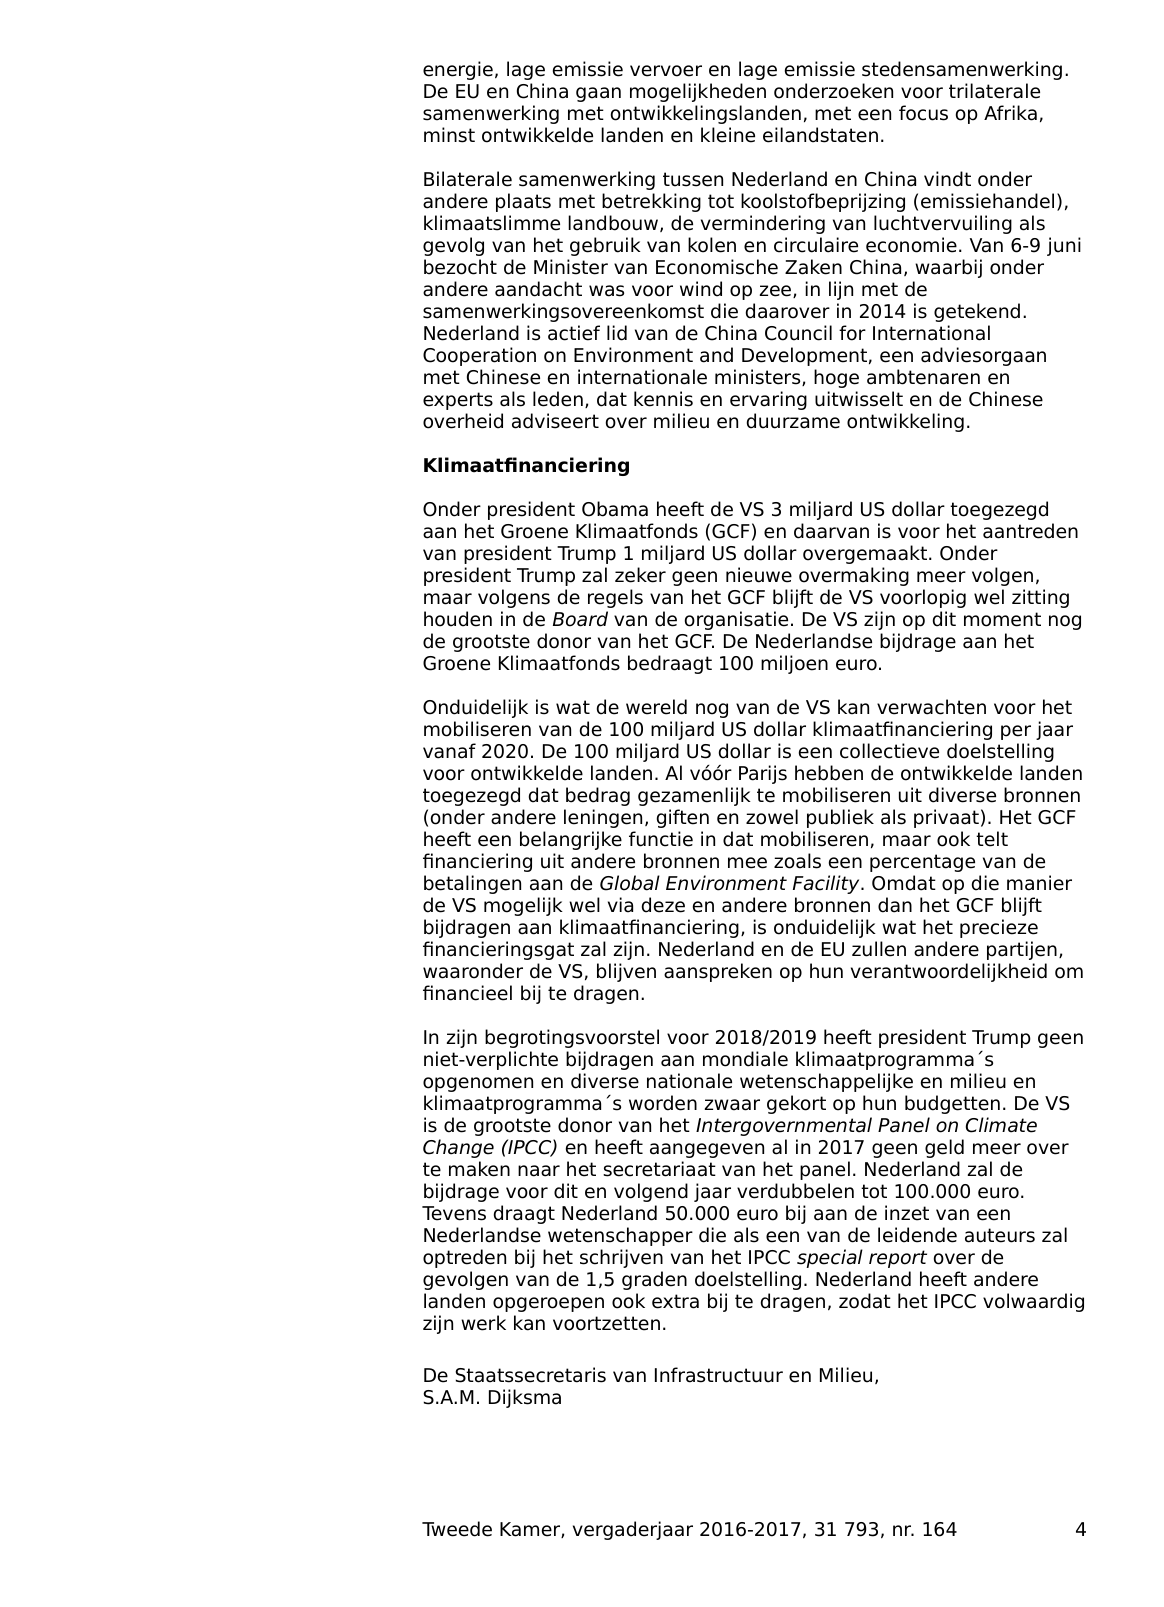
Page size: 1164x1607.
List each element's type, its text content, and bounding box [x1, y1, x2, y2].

text Bilaterale samenwerking tussen Nederland en China vindt onder andere plaats met betrekking tot koolstofbeprijzing (emissiehandel), klimaatslimme landbouw, de vermindering van luchtvervuiling als gevolg van het gebruik van kolen en circulaire economie. Van 6-9 juni bezocht de Minister van Economische Zaken China, waarbij onder andere aandacht was voor wind op zee, in lijn met de samenwerkingsovereenkomst die daarover in 2014 is getekend. [422, 169, 1087, 323]
text energie, lage emissie vervoer en lage emissie stedensamenwerking. De EU en China gaan mogelijkheden onderzoeken voor trilaterale samenwerking met ontwikkelingslanden, met een focus op Afrika, minst ontwikkelde landen en kleine eilandstaten. [422, 59, 1087, 147]
subtitle Klimaatfinanciering [422, 455, 1087, 477]
text Onder president Obama heeft de VS 3 miljard US dollar toegezegd aan het Groene Klimaatfonds (GCF) en daarvan is voor het aantreden van president Trump 1 miljard US dollar overgemaakt. Onder president Trump zal zeker geen nieuwe overmaking meer volgen, maar volgens de regels van het GCF blijft de VS voorlopig wel zitting houden in de Board van de organisatie. De VS zijn op dit moment nog de grootste donor van het GCF. De Nederlandse bijdrage aan het Groene Klimaatfonds bedraagt 100 miljoen euro. [422, 499, 1087, 675]
text Nederland is actief lid van de China Council for International Cooperation on Environment and Development, een adviesorgaan met Chinese en internationale ministers, hoge ambtenaren en experts als leden, dat kennis en ervaring uitwisselt en de Chinese overheid adviseert over milieu en duurzame ontwikkeling. [422, 323, 1087, 433]
text In zijn begrotingsvoorstel voor 2018/2019 heeft president Trump geen niet-verplichte bijdragen aan mondiale klimaatprogramma´s opgenomen en diverse nationale wetenschappelijke en milieu en klimaatprogramma´s worden zwaar gekort op hun budgetten. De VS is de grootste donor van het Intergovernmental Panel on Climate Change (IPCC) en heeft aangegeven al in 2017 geen geld meer over te maken naar het secretariaat van het panel. Nederland zal de bijdrage voor dit en volgend jaar verdubbelen tot 100.000 euro. Tevens draagt Nederland 50.000 euro bij aan de inzet van een Nederlandse wetenschapper die als een van de leidende auteurs zal optreden bij het schrijven van het IPCC special report over de gevolgen van de 1,5 graden doelstelling. Nederland heeft andere landen opgeroepen ook extra bij te dragen, zodat het IPCC volwaardig zijn werk kan voortzetten. [422, 1027, 1087, 1335]
text De Staatssecretaris van Infrastructuur en Milieu, S.A.M. Dijksma [422, 1365, 1087, 1409]
text Onduidelijk is wat de wereld nog van de VS kan verwachten voor het mobiliseren van de 100 miljard US dollar klimaatfinanciering per jaar vanaf 2020. De 100 miljard US dollar is een collectieve doelstelling voor ontwikkelde landen. Al vóór Parijs hebben de ontwikkelde landen toegezegd dat bedrag gezamenlijk te mobiliseren uit diverse bronnen (onder andere leningen, giften en zowel publiek als privaat). Het GCF heeft een belangrijke functie in dat mobiliseren, maar ook telt financiering uit andere bronnen mee zoals een percentage van de betalingen aan de Global Environment Facility. Omdat op die manier de VS mogelijk wel via deze en andere bronnen dan het GCF blijft bijdragen aan klimaatfinanciering, is onduidelijk wat het precieze financieringsgat zal zijn. Nederland en de EU zullen andere partijen, waaronder de VS, blijven aanspreken op hun verantwoordelijkheid om financieel bij te dragen. [422, 697, 1087, 1005]
